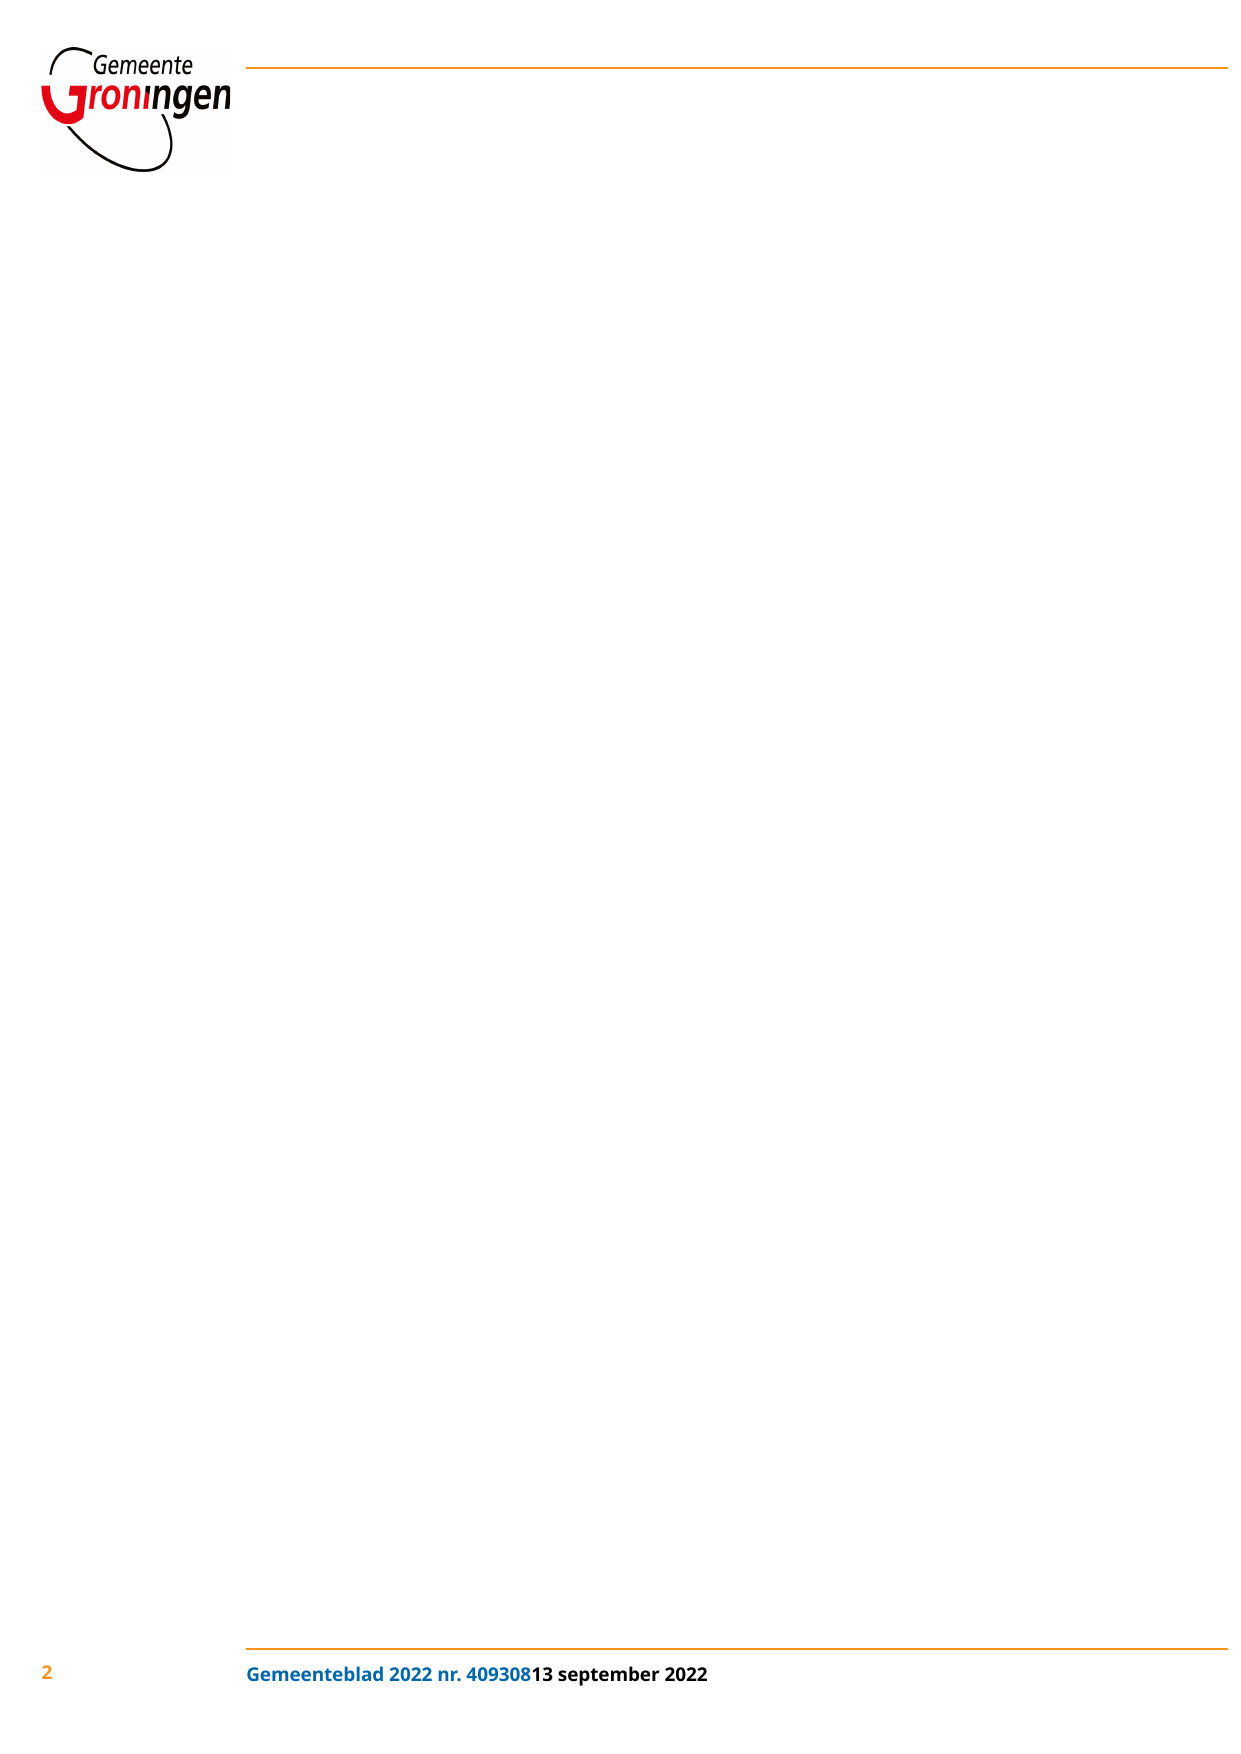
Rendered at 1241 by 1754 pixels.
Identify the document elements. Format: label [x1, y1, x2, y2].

picture [41, 47, 231, 172]
